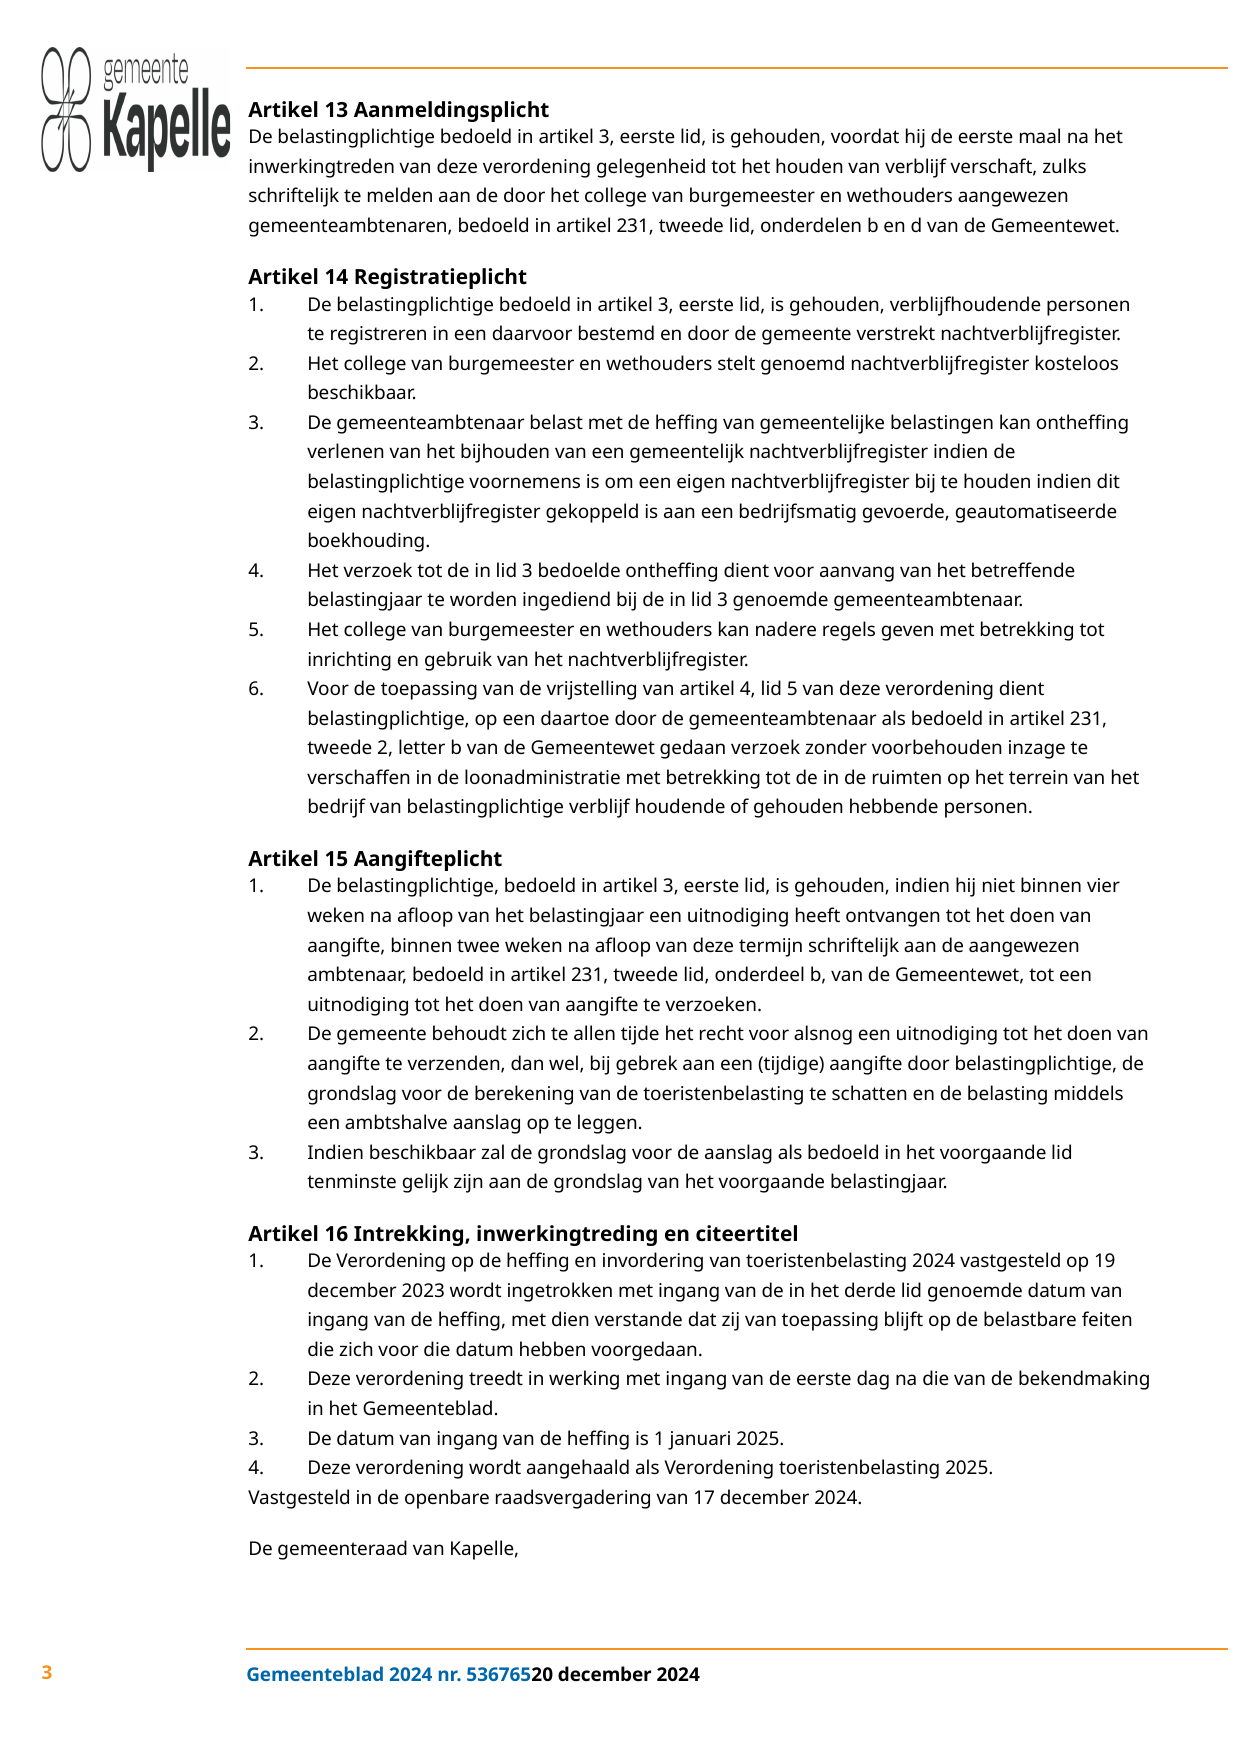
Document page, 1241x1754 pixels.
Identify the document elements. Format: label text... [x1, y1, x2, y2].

list Het college van burgemeester en wethouders stelt genoemd nachtverblijfregister kosteloos beschikbaar. [248, 350, 1152, 405]
list De gemeenteambtenaar belast met de heffing van gemeentelijke belastingen kan ontheffing verlenen van het bijhouden van een gemeentelijk nachtverblijfregister indien de belastingplichtige voornemens is om een eigen nachtverblijfregister bij te houden indien dit eigen nachtverblijfregister gekoppeld is aan een bedrijfsmatig gevoerde, geautomatiseerde boekhouding. [248, 409, 1152, 553]
text De gemeenteraad van Kapelle, [248, 1535, 1152, 1561]
list Indien beschikbaar zal de grondslag voor de aanslag als bedoeld in het voorgaande lid tenminste gelijk zijn aan de grondslag van het voorgaande belastingjaar. [248, 1139, 1152, 1194]
list De belastingplichtige, bedoeld in artikel 3, eerste lid, is gehouden, indien hij niet binnen vier weken na afloop van het belastingjaar een uitnodiging heeft ontvangen tot het doen van aangifte, binnen twee weken na afloop van deze termijn schriftelijk aan de aangewezen ambtenaar, bedoeld in artikel 231, tweede lid, onderdeel b, van de Gemeentewet, tot een uitnodiging tot het doen van aangifte te verzoeken. [248, 873, 1152, 1017]
list Het verzoek tot de in lid 3 bedoelde ontheffing dient voor aanvang van het betreffende belastingjaar te worden ingediend bij de in lid 3 genoemde gemeenteambtenaar. [248, 557, 1152, 612]
list De Verordening op de heffing en invordering van toeristenbelasting 2024 vastgesteld op 19 december 2023 wordt ingetrokken met ingang van de in het derde lid genoemde datum van ingang van de heffing, met dien verstande dat zij van toepassing blijft op de belastbare feiten die zich voor die datum hebben voorgedaan. [248, 1247, 1152, 1362]
list De gemeente behoudt zich te allen tijde het recht voor alsnog een uitnodiging tot het doen van aangifte te verzenden, dan wel, bij gebrek aan een (tijdige) aangifte door belastingplichtige, de grondslag voor de berekening van de toeristenbelasting te schatten en de belasting middels een ambtshalve aanslag op te leggen. [248, 1021, 1152, 1135]
list De belastingplichtige bedoeld in artikel 3, eerste lid, is gehouden, verblijfhoudende personen te registreren in een daarvoor bestemd en door de gemeente verstrekt nachtverblijfregister. [248, 291, 1152, 346]
text Artikel 13 Aanmeldingsplicht [248, 95, 1152, 123]
list Het college van burgemeester en wethouders kan nadere regels geven met betrekking tot inrichting en gebruik van het nachtverblijfregister. [248, 616, 1152, 672]
picture [41, 47, 231, 172]
text Artikel 14 Registratieplicht [248, 262, 1152, 291]
list Deze verordening wordt aangehaald als Verordening toeristenbelasting 2025. [248, 1454, 1152, 1480]
text Artikel 16 Intrekking, inwerkingtreding en citeertitel [248, 1219, 1152, 1247]
text Vastgesteld in de openbare raadsvergadering van 17 december 2024. [248, 1484, 1152, 1510]
list De datum van ingang van de heffing is 1 januari 2025. [248, 1425, 1152, 1451]
text De belastingplichtige bedoeld in artikel 3, eerste lid, is gehouden, voordat hij de eerste maal na het inwerkingtreden van deze verordening gelegenheid tot het houden van verblijf verschaft, zulks schriftelijk te melden aan de door het college van burgemeester en wethouders aangewezen gemeenteambtenaren, bedoeld in artikel 231, tweede lid, onderdelen b en d van de Gemeentewet. [248, 123, 1152, 238]
list Voor de toepassing van de vrijstelling van artikel 4, lid 5 van deze verordening dient belastingplichtige, op een daartoe door de gemeenteambtenaar als bedoeld in artikel 231, tweede 2, letter b van de Gemeentewet gedaan verzoek zonder voorbehouden inzage te verschaffen in de loonadministratie met betrekking tot de in de ruimten op het terrein van het bedrijf van belastingplichtige verblijf houdende of gehouden hebbende personen. [248, 675, 1152, 819]
list Deze verordening treedt in werking met ingang van de eerste dag na die van de bekendmaking in het Gemeenteblad. [248, 1366, 1152, 1421]
text Artikel 15 Aangifteplicht [248, 844, 1152, 873]
